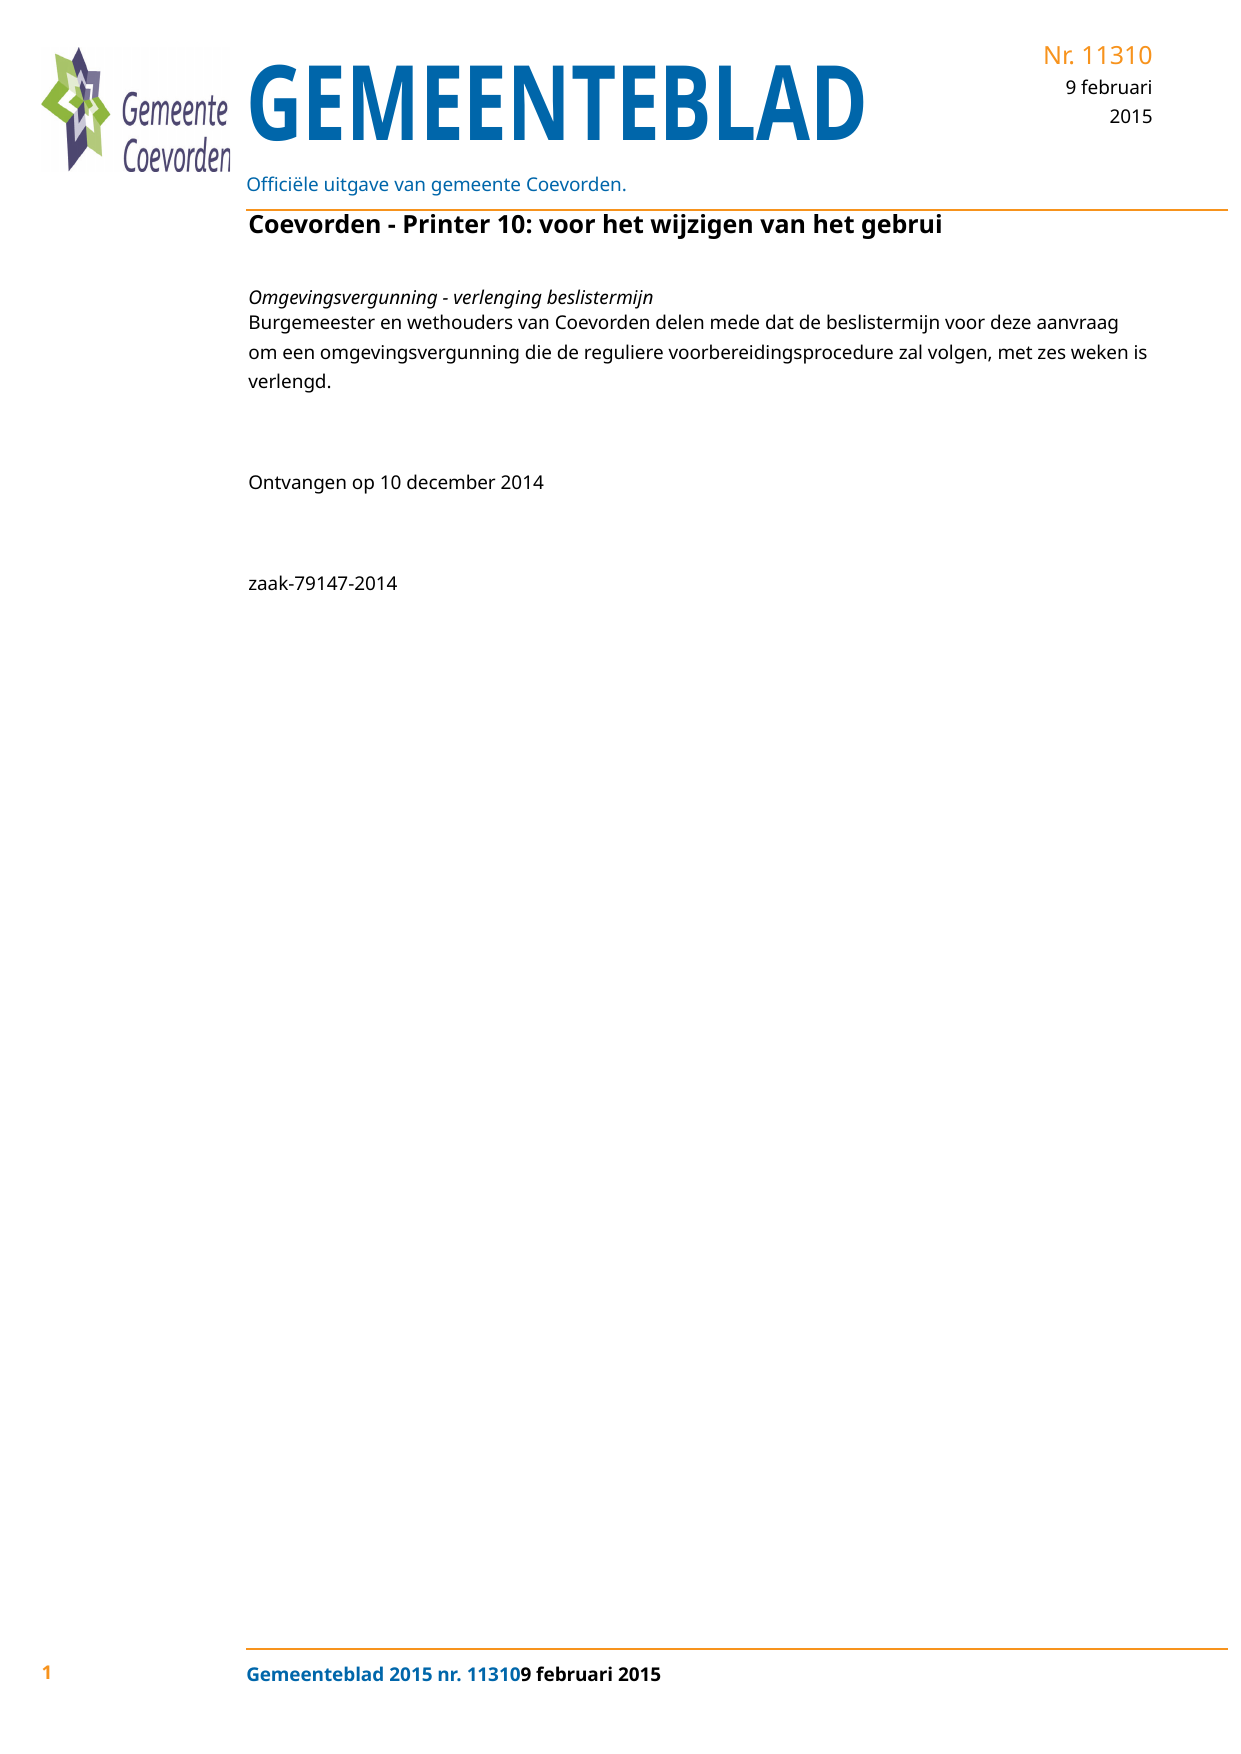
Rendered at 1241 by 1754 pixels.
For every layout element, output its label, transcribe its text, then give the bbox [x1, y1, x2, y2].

text zaak-79147-2014 [248, 570, 1152, 596]
picture [41, 47, 231, 172]
text Burgemeester en wethouders van Coevorden delen mede dat de beslistermijn voor deze aanvraag om een omgevingsvergunning die de reguliere voorbereidingsprocedure zal volgen, met zes weken is verlengd. [248, 309, 1152, 394]
text Coevorden - Printer 10: voor het wijzigen van het gebrui [248, 211, 1152, 241]
text Ontvangen op 10 december 2014 [248, 469, 1152, 495]
text Omgevingsvergunning - verlenging beslistermijn [248, 284, 1152, 309]
